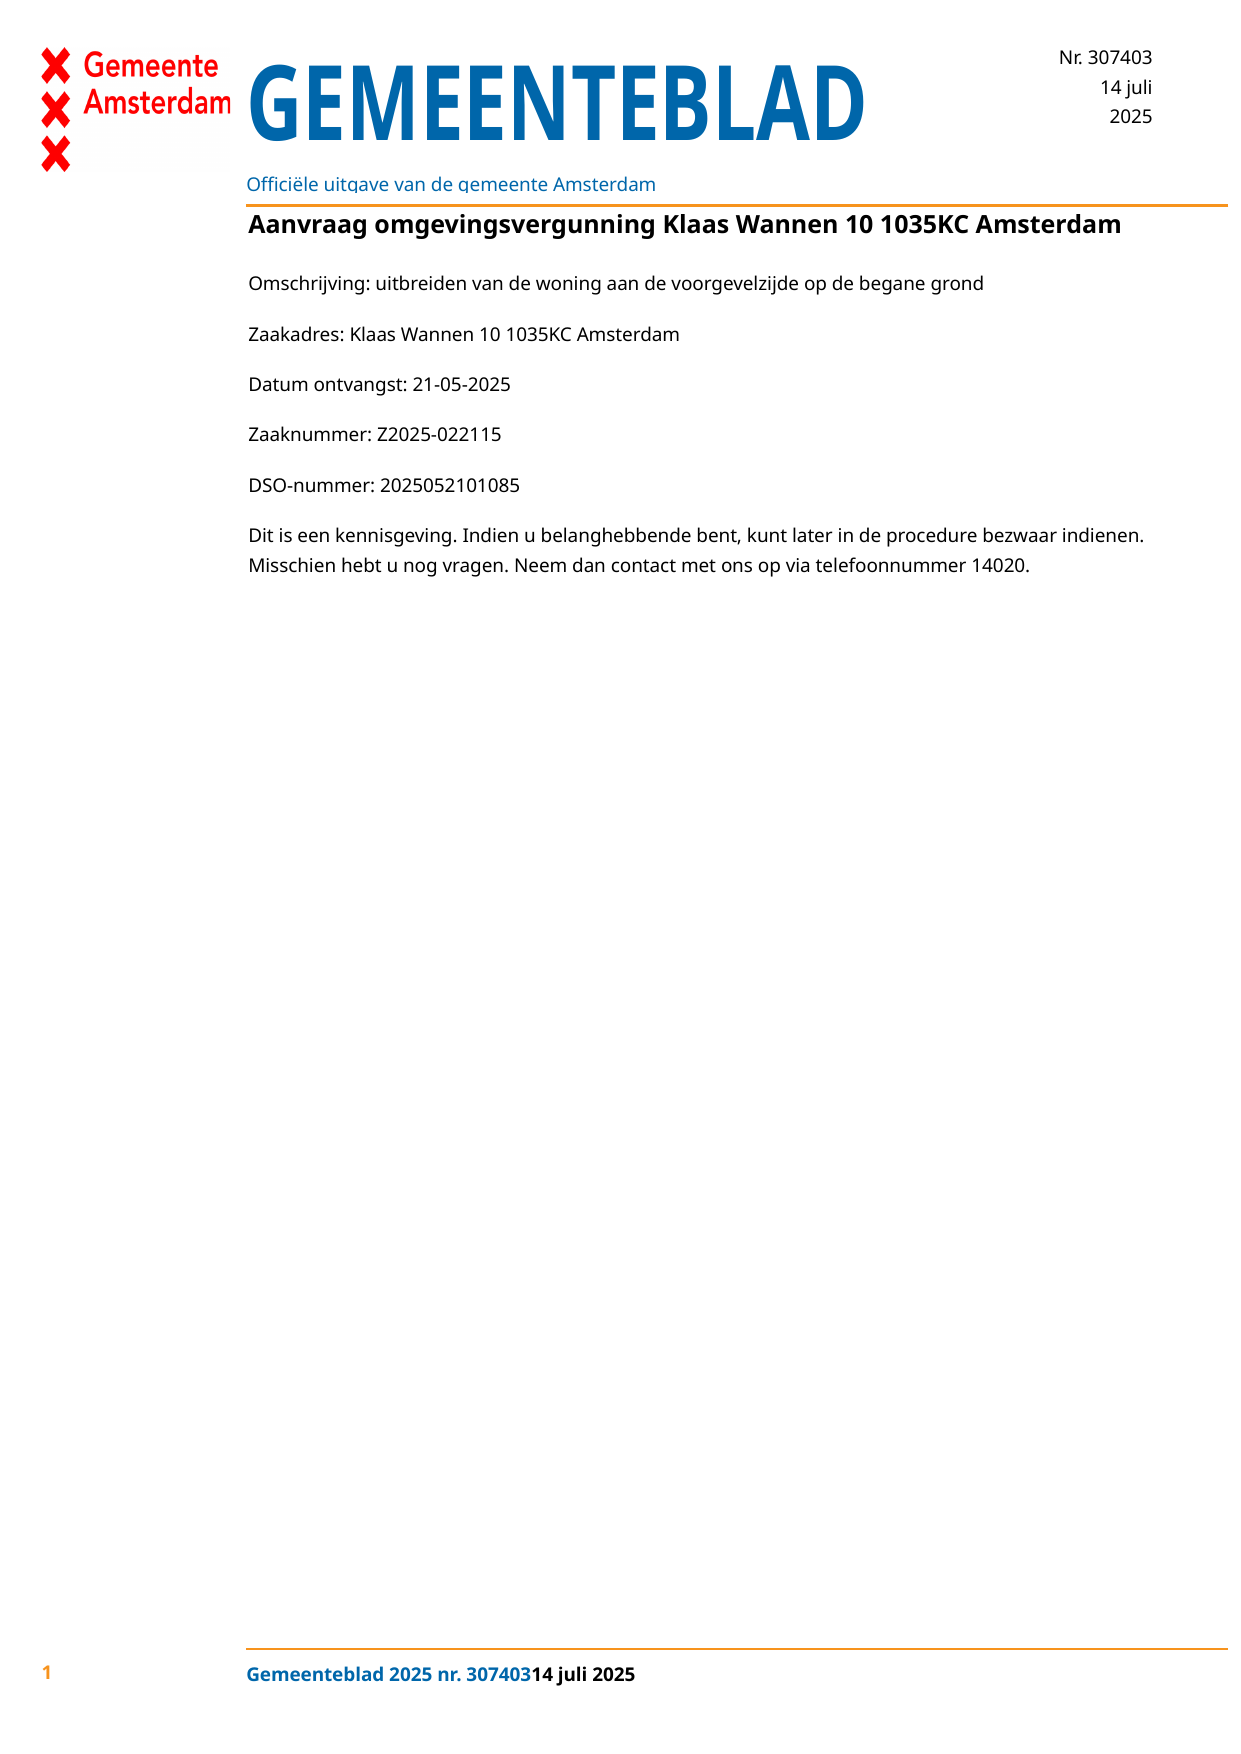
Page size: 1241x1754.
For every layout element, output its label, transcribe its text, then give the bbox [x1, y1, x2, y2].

text Zaakadres: Klaas Wannen 10 1035KC Amsterdam [248, 321, 1152, 346]
text Aanvraag omgevingsvergunning Klaas Wannen 10 1035KC Amsterdam [248, 207, 1152, 241]
text Datum ontvangst: 21-05-2025 [248, 371, 1152, 397]
text Omschrijving: uitbreiden van de woning aan de voorgevelzijde op de begane grond [248, 270, 1152, 296]
picture [41, 47, 231, 172]
text DSO-nummer: 2025052101085 [248, 472, 1152, 498]
text Dit is een kennisgeving. Indien u belanghebbende bent, kunt later in de procedure bezwaar indienen. Misschien hebt u nog vragen. Neem dan contact met ons op via telefoonnummer 14020. [248, 522, 1152, 578]
text Zaaknummer: Z2025-022115 [248, 422, 1152, 447]
